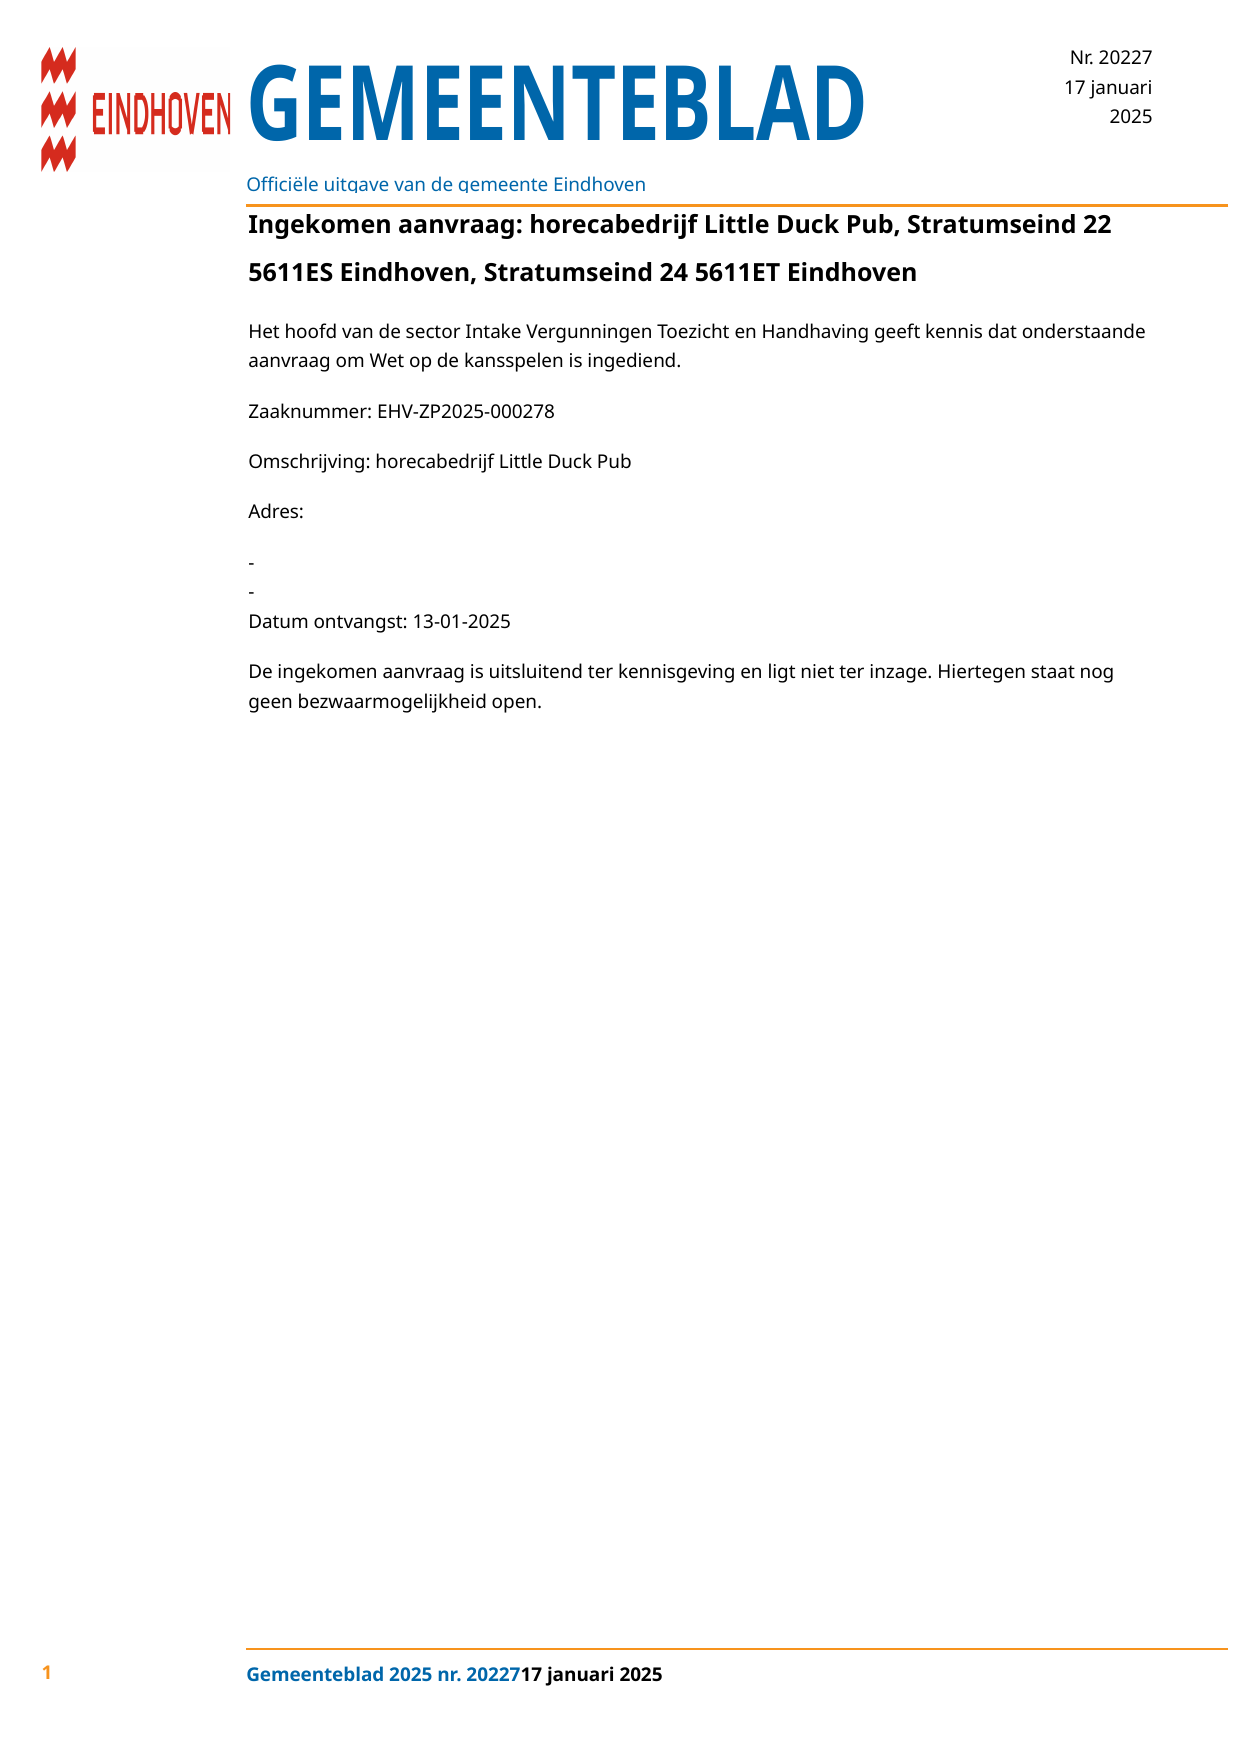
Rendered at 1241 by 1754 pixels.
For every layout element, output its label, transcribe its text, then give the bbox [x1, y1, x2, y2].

picture [41, 47, 231, 172]
text De ingekomen aanvraag is uitsluitend ter kennisgeving en ligt niet ter inzage. Hiertegen staat nog geen bezwaarmogelijkheid open. [248, 659, 1152, 714]
text Het hoofd van de sector Intake Vergunningen Toezicht en Handhaving geeft kennis dat onderstaande aanvraag om Wet op de kansspelen is ingediend. [248, 318, 1152, 373]
text Zaaknummer: EHV-ZP2025-000278 [248, 398, 1152, 424]
text Ingekomen aanvraag: horecabedrijf Little Duck Pub, Stratumseind 22 5611ES Eindhoven, Stratumseind 24 5611ET Eindhoven [248, 207, 1152, 288]
text Omschrijving: horecabedrijf Little Duck Pub [248, 448, 1152, 474]
text Datum ontvangst: 13-01-2025 [248, 608, 1152, 634]
text Adres: [248, 499, 1152, 524]
